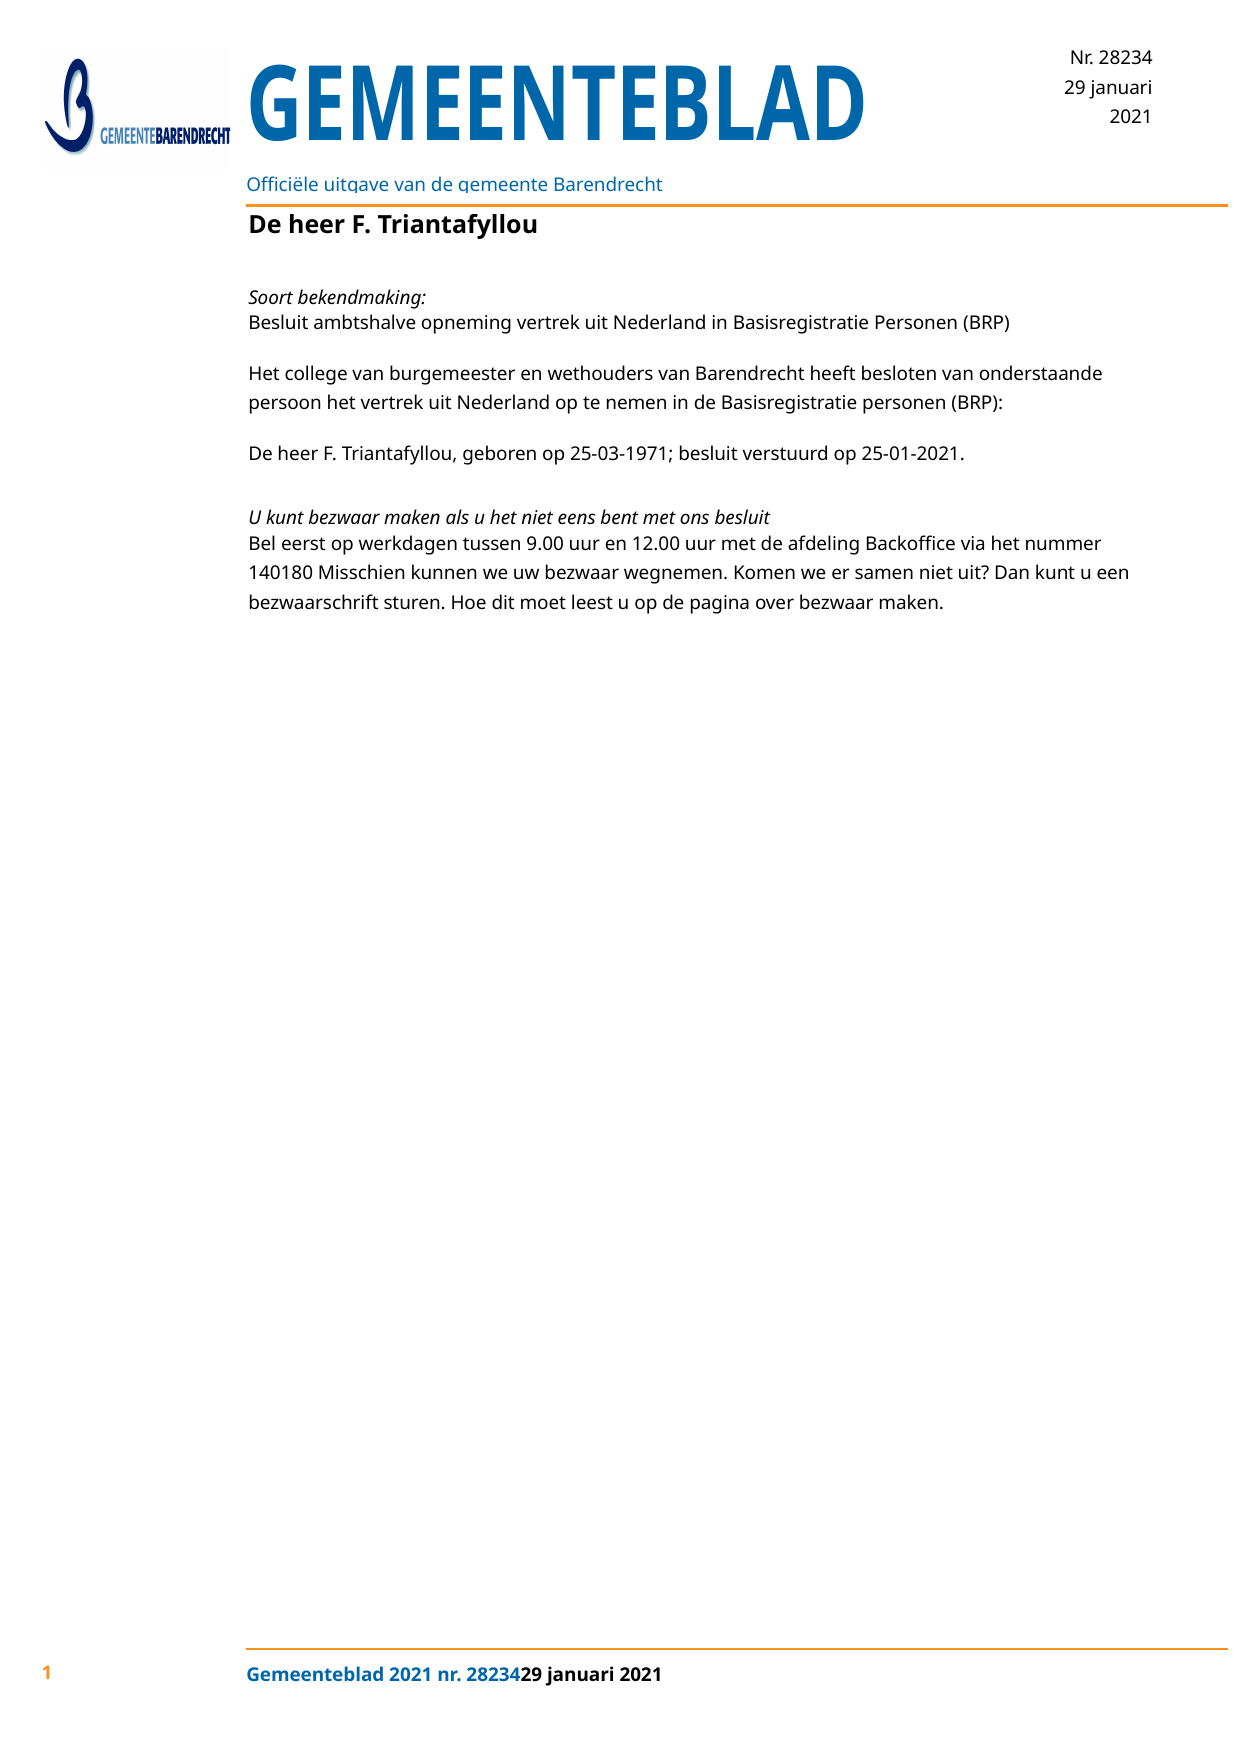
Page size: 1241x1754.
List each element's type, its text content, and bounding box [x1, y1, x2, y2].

text U kunt bezwaar maken als u het niet eens bent met ons besluit [248, 504, 1152, 530]
text De heer F. Triantafyllou, geboren op 25-03-1971; besluit verstuurd op 25-01-2021. [248, 440, 1152, 466]
text Besluit ambtshalve opneming vertrek uit Nederland in Basisregistratie Personen (BRP) [248, 309, 1152, 335]
picture [41, 47, 231, 172]
text De heer F. Triantafyllou [248, 207, 1152, 241]
text Bel eerst op werkdagen tussen 9.00 uur en 12.00 uur met de afdeling Backoffice via het nummer 140180 Misschien kunnen we uw bezwaar wegnemen. Komen we er samen niet uit? Dan kunt u een bezwaarschrift sturen. Hoe dit moet leest u op de pagina over bezwaar maken. [248, 530, 1152, 614]
text Het college van burgemeester en wethouders van Barendrecht heeft besloten van onderstaande persoon het vertrek uit Nederland op te nemen in de Basisregistratie personen (BRP): [248, 360, 1152, 415]
text Soort bekendmaking: [248, 284, 1152, 309]
